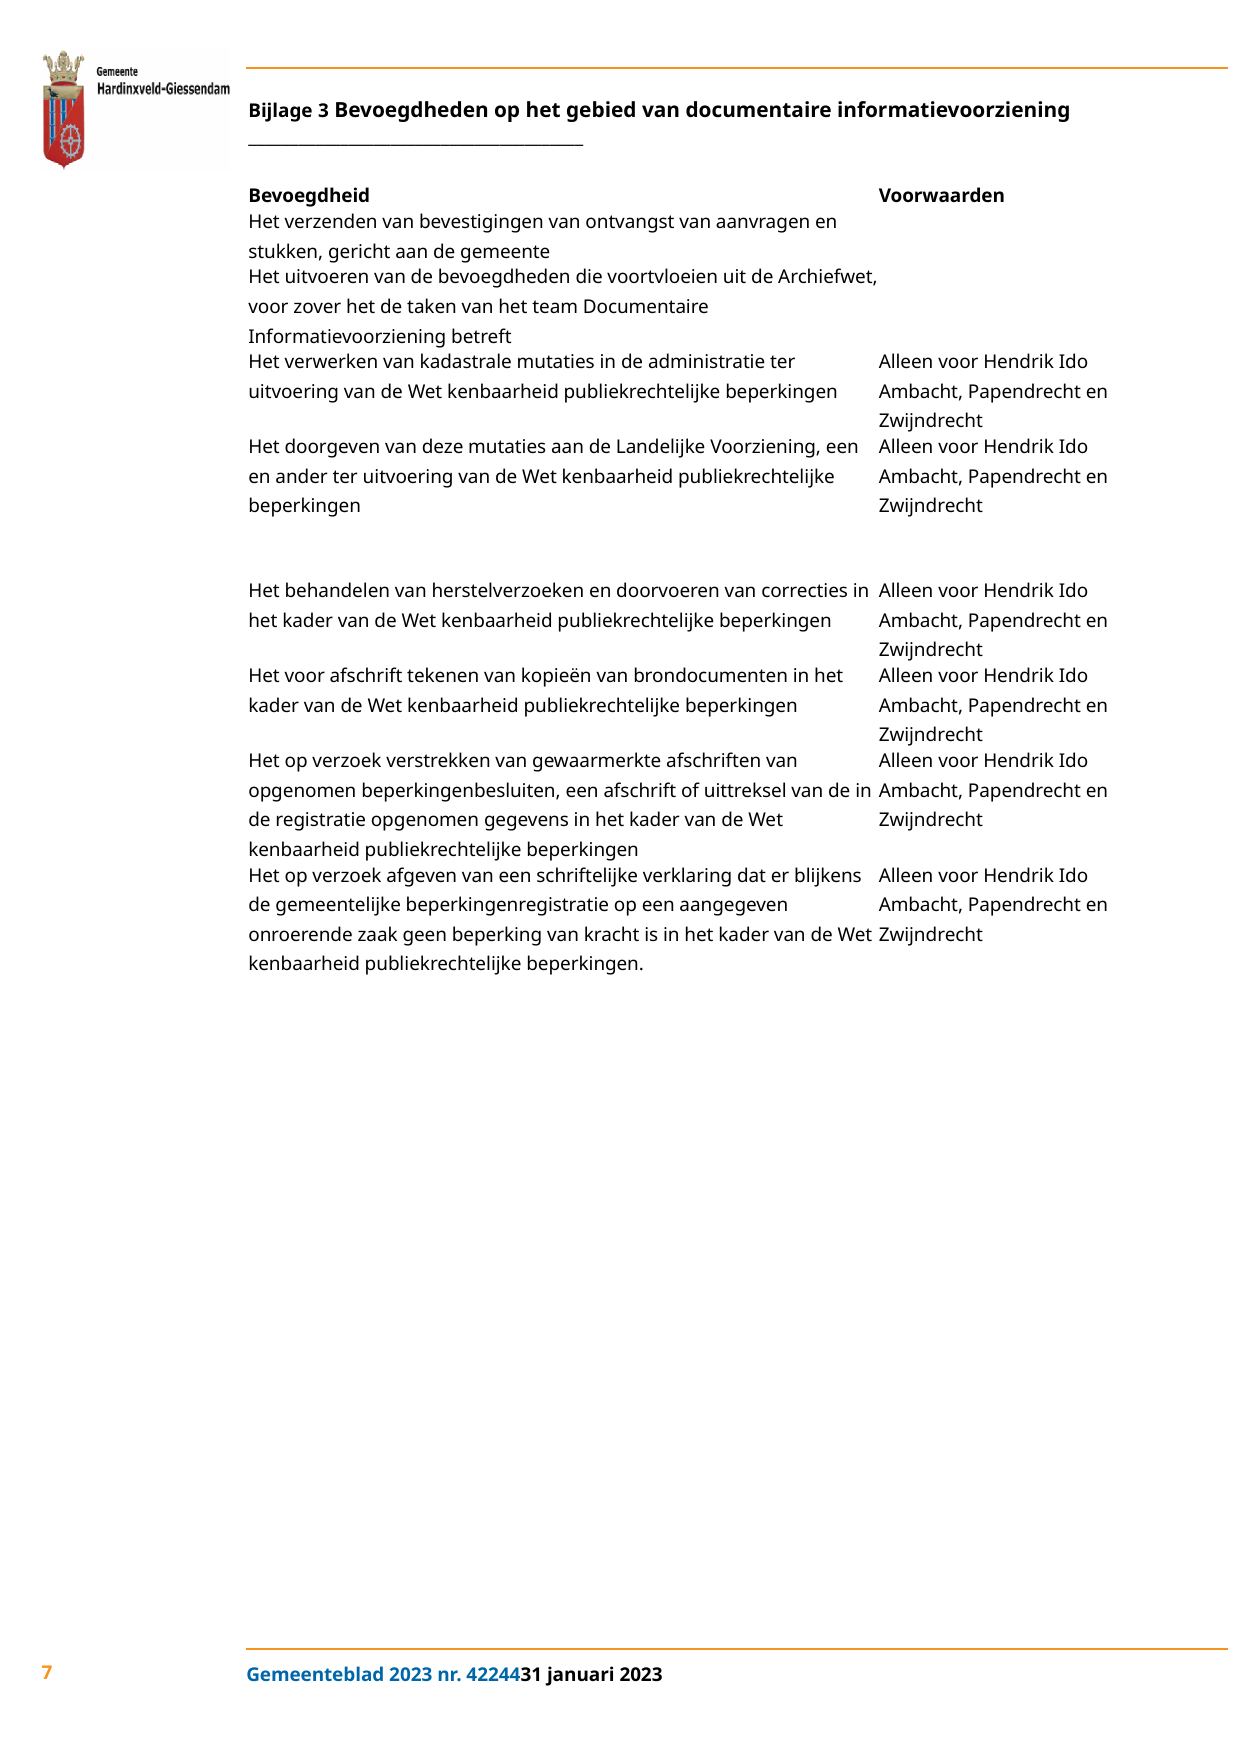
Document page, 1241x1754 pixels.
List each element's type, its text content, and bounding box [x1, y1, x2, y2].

table_cell Alleen voor Hendrik Ido Ambacht, Papendrecht en Zwijndrecht [879, 578, 1152, 662]
text ________________________________________ [248, 123, 1152, 149]
table_cell Alleen voor Hendrik Ido Ambacht, Papendrecht en Zwijndrecht [879, 862, 1152, 976]
table_cell Het behandelen van herstelverzoeken en doorvoeren van correcties in het kader van de Wet kenbaarheid publiekrechtelijke beperkingen [248, 578, 878, 662]
table_cell Alleen voor Hendrik Ido Ambacht, Papendrecht en Zwijndrecht [879, 747, 1152, 862]
table_cell Het doorgeven van deze mutaties aan de Landelijke Voorziening, een en ander ter uitvoering van de Wet kenbaarheid publiekrechtelijke beperkingen [248, 434, 878, 577]
table_cell Het voor afschrift tekenen van kopieën van brondocumenten in het kader van de Wet kenbaarheid publiekrechtelijke beperkingen [248, 663, 878, 747]
table_cell Het uitvoeren van de bevoegdheden die voortvloeien uit de Archiefwet, voor zover het de taken van het team Documentaire Informatievoorziening betreft [248, 264, 878, 348]
table_header Voorwaarden [879, 183, 1152, 208]
text Bijlage 3 Bevoegdheden op het gebied van documentaire informatievoorziening [248, 95, 1152, 123]
table_cell Het verzenden van bevestigingen van ontvangst van aanvragen en stukken, gericht aan de gemeente [248, 208, 878, 264]
picture [41, 47, 231, 172]
table_cell Alleen voor Hendrik Ido Ambacht, Papendrecht en Zwijndrecht [879, 434, 1152, 577]
table_cell Alleen voor Hendrik Ido Ambacht, Papendrecht en Zwijndrecht [879, 349, 1152, 433]
table_cell Het verwerken van kadastrale mutaties in de administratie ter uitvoering van de Wet kenbaarheid publiekrechtelijke beperkingen [248, 349, 878, 433]
table_cell [879, 264, 1152, 348]
table_cell Het op verzoek verstrekken van gewaarmerkte afschriften van opgenomen beperkingenbesluiten, een afschrift of uittreksel van de in de registratie opgenomen gegevens in het kader van de Wet kenbaarheid publiekrechtelijke beperkingen [248, 747, 878, 862]
table_header Bevoegdheid [248, 183, 878, 208]
table_cell Het op verzoek afgeven van een schriftelijke verklaring dat er blijkens de gemeentelijke beperkingenregistratie op een aangegeven onroerende zaak geen beperking van kracht is in het kader van de Wet kenbaarheid publiekrechtelijke beperkingen. [248, 862, 878, 976]
table_cell Alleen voor Hendrik Ido Ambacht, Papendrecht en Zwijndrecht [879, 663, 1152, 747]
table_cell [879, 208, 1152, 264]
